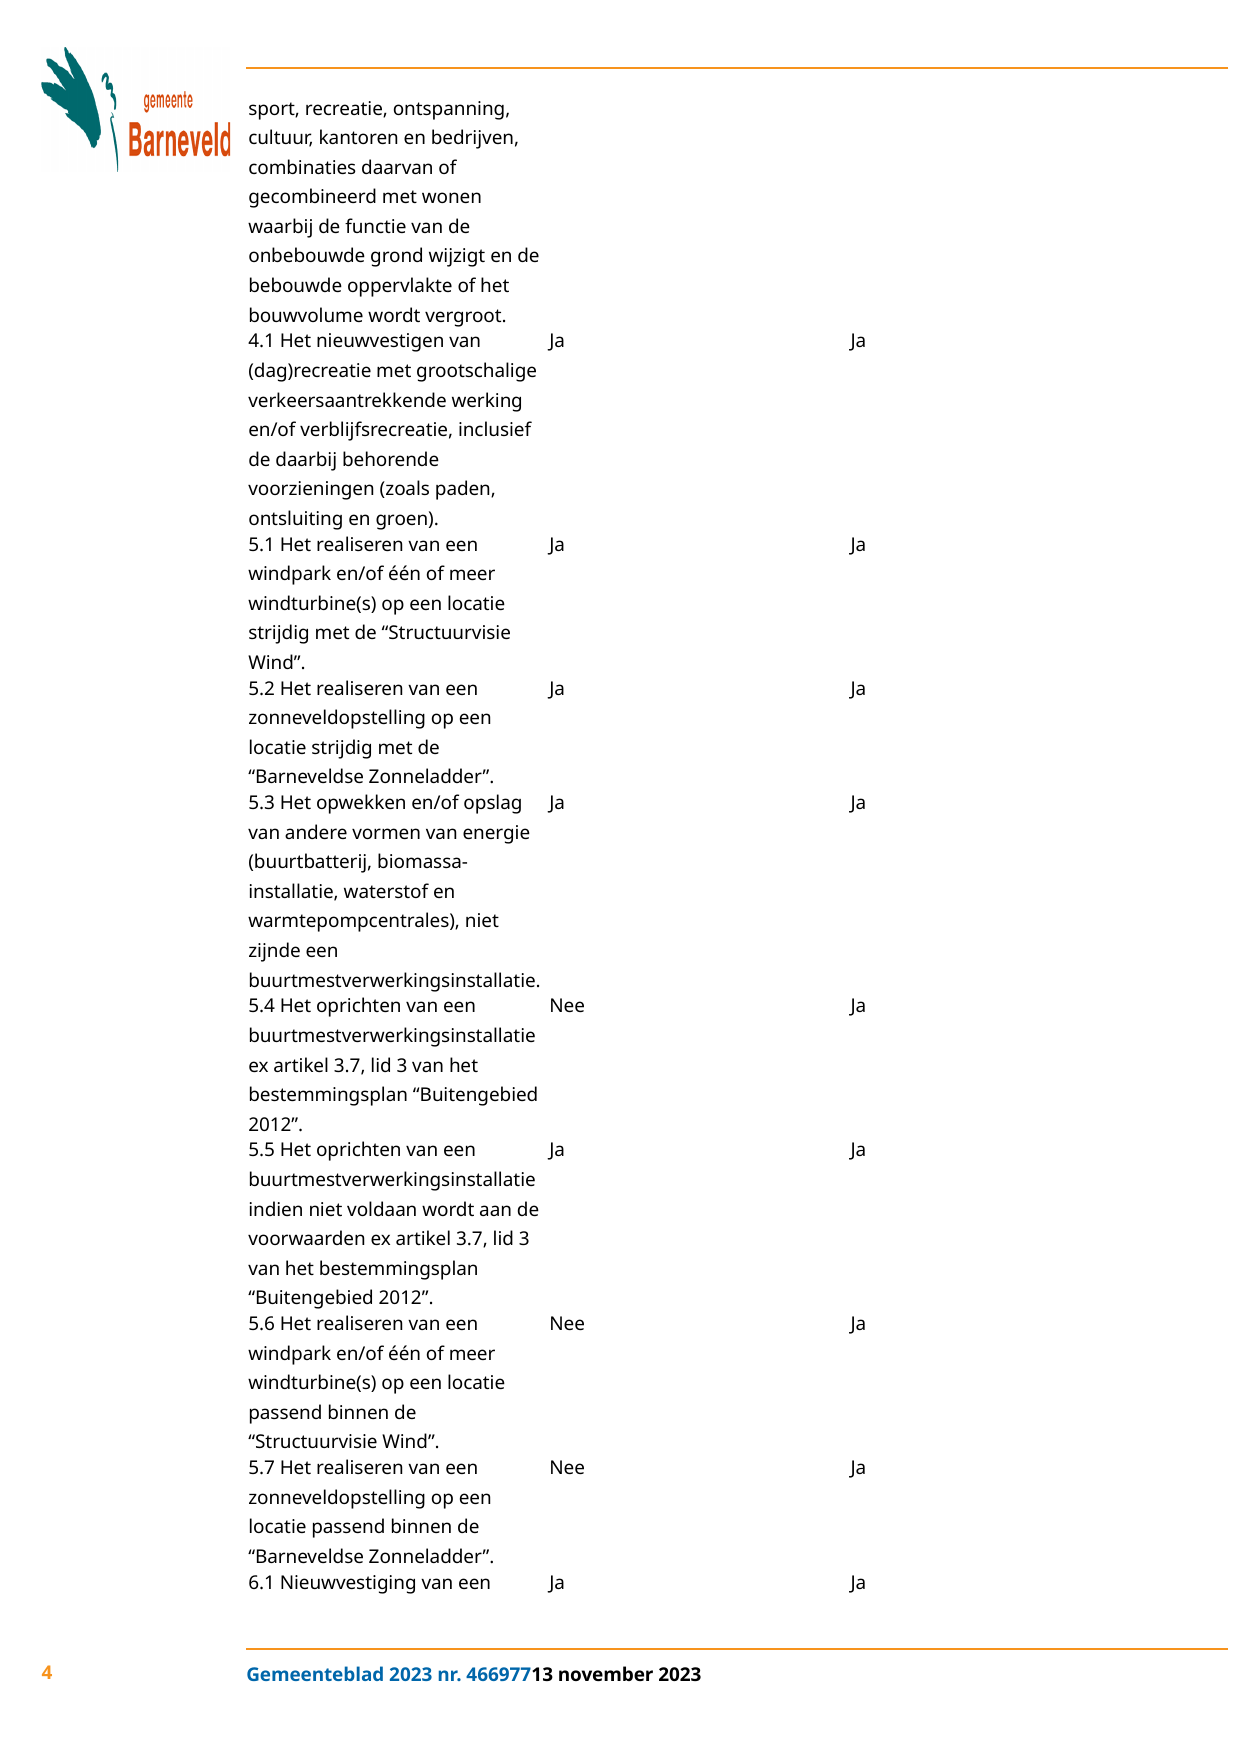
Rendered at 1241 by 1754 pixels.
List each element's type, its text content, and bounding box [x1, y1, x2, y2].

table_cell 5.3 Het opwekken en/of opslag van andere vormen van energie (buurtbatterij, biomassa-installatie, waterstof en warmtepompcentrales), niet zijnde een buurtmestverwerkingsinstallatie. [248, 789, 549, 993]
table_cell Nee [549, 1454, 850, 1569]
table_cell Ja [850, 1569, 1152, 1594]
table_cell Ja [850, 675, 1152, 789]
table_cell 6.1 Nieuwvestiging van een [248, 1569, 549, 1594]
table_cell 5.6 Het realiseren van een windpark en/of één of meer windturbine(s) op een locatie passend binnen de “Structuurvisie Wind”. [248, 1310, 549, 1454]
table_cell [850, 95, 1152, 328]
table_cell Ja [549, 328, 850, 531]
table_cell Ja [549, 789, 850, 993]
table_cell 5.7 Het realiseren van een zonneveldopstelling op een locatie passend binnen de “Barneveldse Zonneladder”. [248, 1454, 549, 1569]
table_cell Ja [850, 993, 1152, 1137]
table_cell Ja [549, 531, 850, 675]
table_cell Nee [549, 993, 850, 1137]
table_cell 4.1 Het nieuwvestigen van (dag)recreatie met grootschalige verkeersaantrekkende werking en/of verblijfsrecreatie, inclusief de daarbij behorende voorzieningen (zoals paden, ontsluiting en groen). [248, 328, 549, 531]
table_cell Ja [850, 1310, 1152, 1454]
table_cell 5.5 Het oprichten van een buurtmestverwerkingsinstallatie indien niet voldaan wordt aan de voorwaarden ex artikel 3.7, lid 3 van het bestemmingsplan “Buitengebied 2012”. [248, 1137, 549, 1310]
table_cell Nee [549, 1310, 850, 1454]
table_cell 5.1 Het realiseren van een windpark en/of één of meer windturbine(s) op een locatie strijdig met de “Structuurvisie Wind”. [248, 531, 549, 675]
table_cell Ja [549, 1137, 850, 1310]
table_cell Ja [850, 1454, 1152, 1569]
table_cell Ja [850, 1137, 1152, 1310]
table_cell 5.2 Het realiseren van een zonneveldopstelling op een locatie strijdig met de “Barneveldse Zonneladder”. [248, 675, 549, 789]
table_cell Ja [850, 531, 1152, 675]
table_cell [549, 95, 850, 328]
table_cell 5.4 Het oprichten van een buurtmestverwerkingsinstallatie ex artikel 3.7, lid 3 van het bestemmingsplan “Buitengebied 2012”. [248, 993, 549, 1137]
picture [41, 47, 231, 172]
table_cell Ja [549, 675, 850, 789]
table_cell sport, recreatie, ontspanning, cultuur, kantoren en bedrijven, combinaties daarvan of gecombineerd met wonen waarbij de functie van de onbebouwde grond wijzigt en de bebouwde oppervlakte of het bouwvolume wordt vergroot. [248, 95, 549, 328]
table_cell Ja [850, 328, 1152, 531]
table_cell Ja [549, 1569, 850, 1594]
table_cell Ja [850, 789, 1152, 993]
